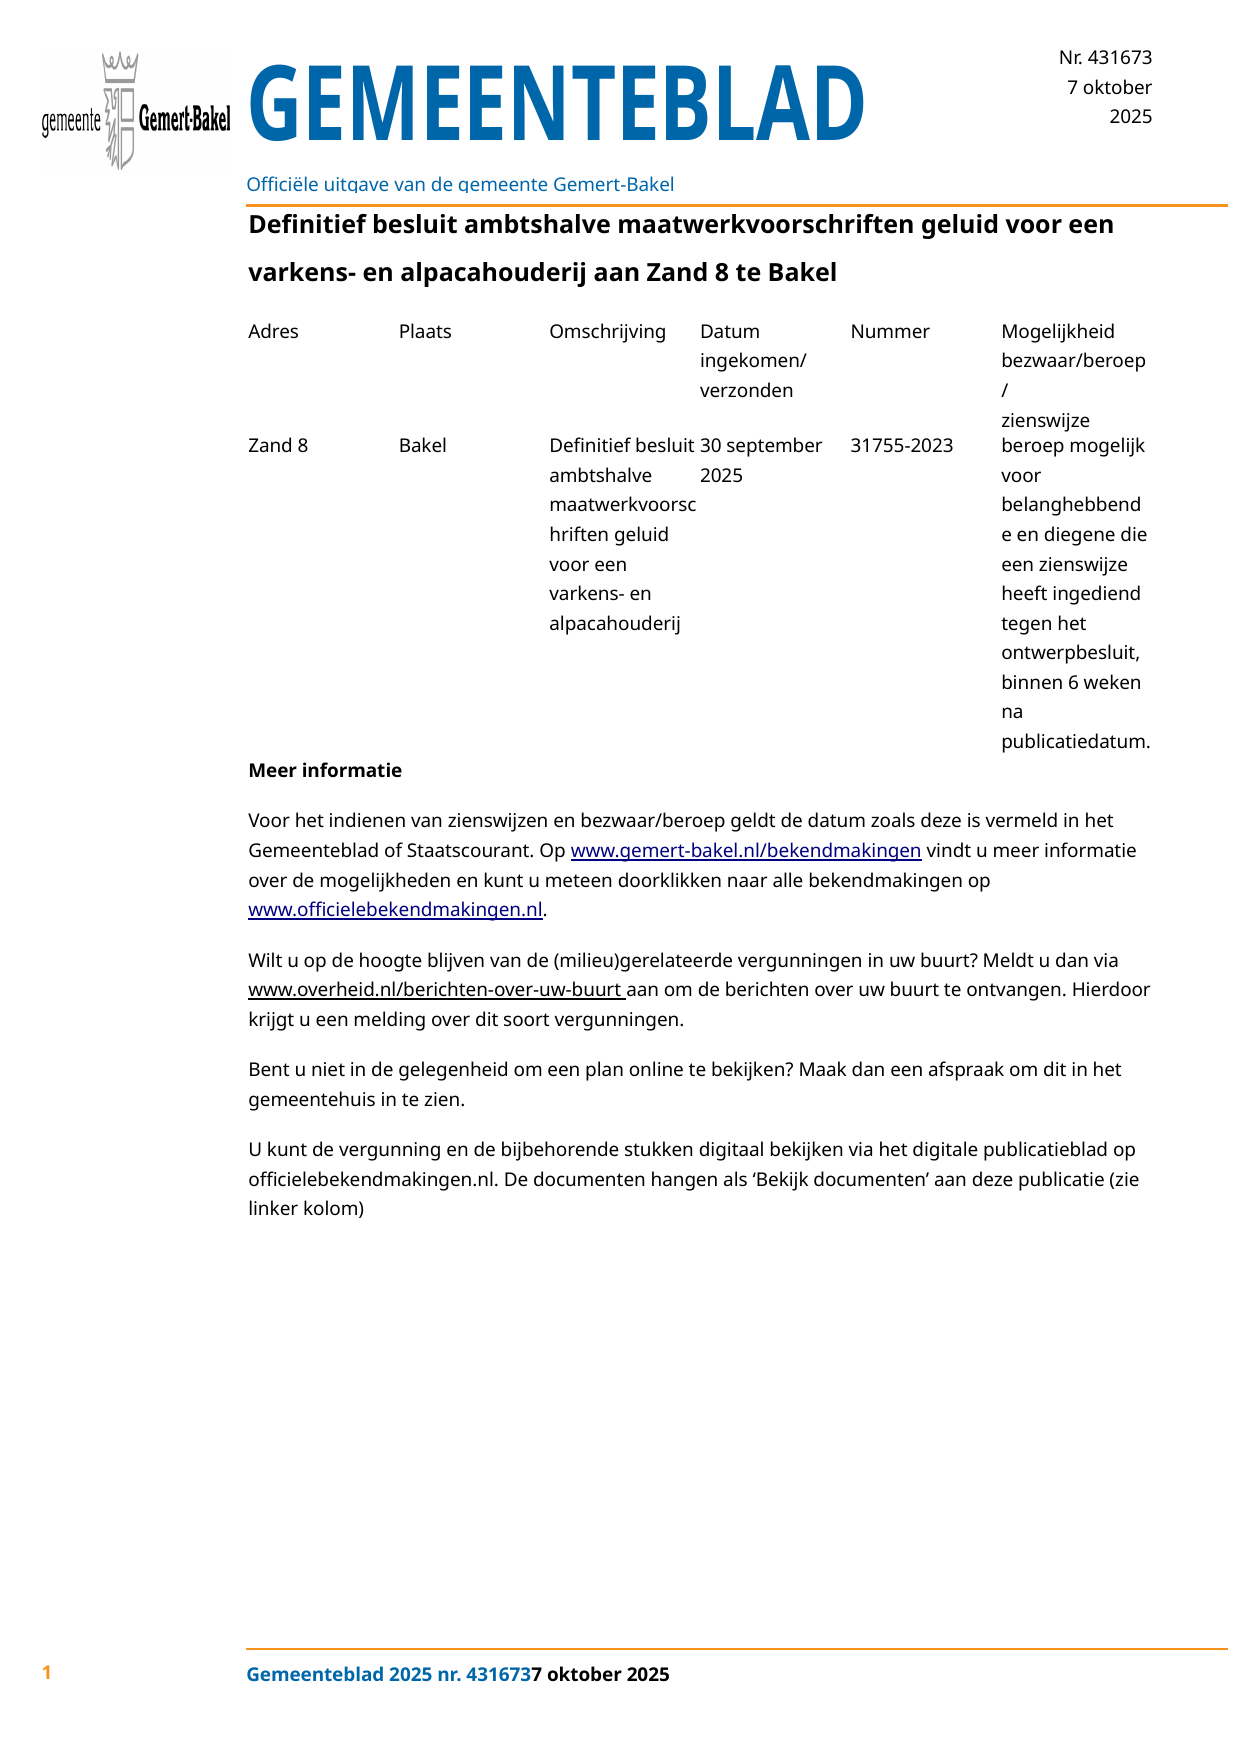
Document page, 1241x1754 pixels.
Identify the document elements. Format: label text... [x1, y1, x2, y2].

text Definitief besluit ambtshalve maatwerkvoorschriften geluid voor een varkens- en alpacahouderij aan Zand 8 te Bakel [248, 207, 1152, 288]
text Voor het indienen van zienswijzen en bezwaar/beroep geldt de datum zoals deze is vermeld in het Gemeenteblad of Staatscourant. Op www.gemert-bakel.nl/bekendmakingen vindt u meer informatie over de mogelijkheden en kunt u meteen doorklikken naar alle bekendmakingen op www.officielebekendmakingen.nl. [248, 808, 1152, 922]
table_cell beroep mogelijk voor belanghebbende en diegene die een zienswijze heeft ingediend tegen het ontwerpbesluit, binnen 6 weken na publicatiedatum. [1001, 433, 1152, 754]
table_header Nummer [850, 318, 1001, 432]
table_cell 31755-2023 [850, 433, 1001, 754]
table_cell Definitief besluit ambtshalve maatwerkvoorschriften geluid voor een varkens- en alpacahouderij [549, 433, 700, 754]
table_cell Zand 8 [248, 433, 398, 754]
table_header Omschrijving [549, 318, 700, 432]
text Bent u niet in de gelegenheid om een plan online te bekijken? Maak dan een afspraak om dit in het gemeentehuis in te zien. [248, 1056, 1152, 1112]
text U kunt de vergunning en de bijbehorende stukken digitaal bekijken via het digitale publicatieblad op officielebekendmakingen.nl. De documenten hangen als ‘Bekijk documenten’ aan deze publicatie (zie linker kolom) [248, 1136, 1152, 1221]
table_cell Bakel [399, 433, 549, 754]
table_header Mogelijkheid bezwaar/beroep/ zienswijze [1001, 318, 1152, 432]
table_header Plaats [399, 318, 549, 432]
table_header Adres [248, 318, 398, 432]
table_header Datum ingekomen/ verzonden [700, 318, 850, 432]
table_cell 30 september 2025 [700, 433, 850, 754]
text Meer informatie [248, 757, 1152, 783]
picture [41, 47, 231, 172]
text Wilt u op de hoogte blijven van de (milieu)gerelateerde vergunningen in uw buurt? Meldt u dan via www.overheid.nl/berichten-over-uw-buurt aan om de berichten over uw buurt te ontvangen. Hierdoor krijgt u een melding over dit soort vergunningen. [248, 947, 1152, 1032]
